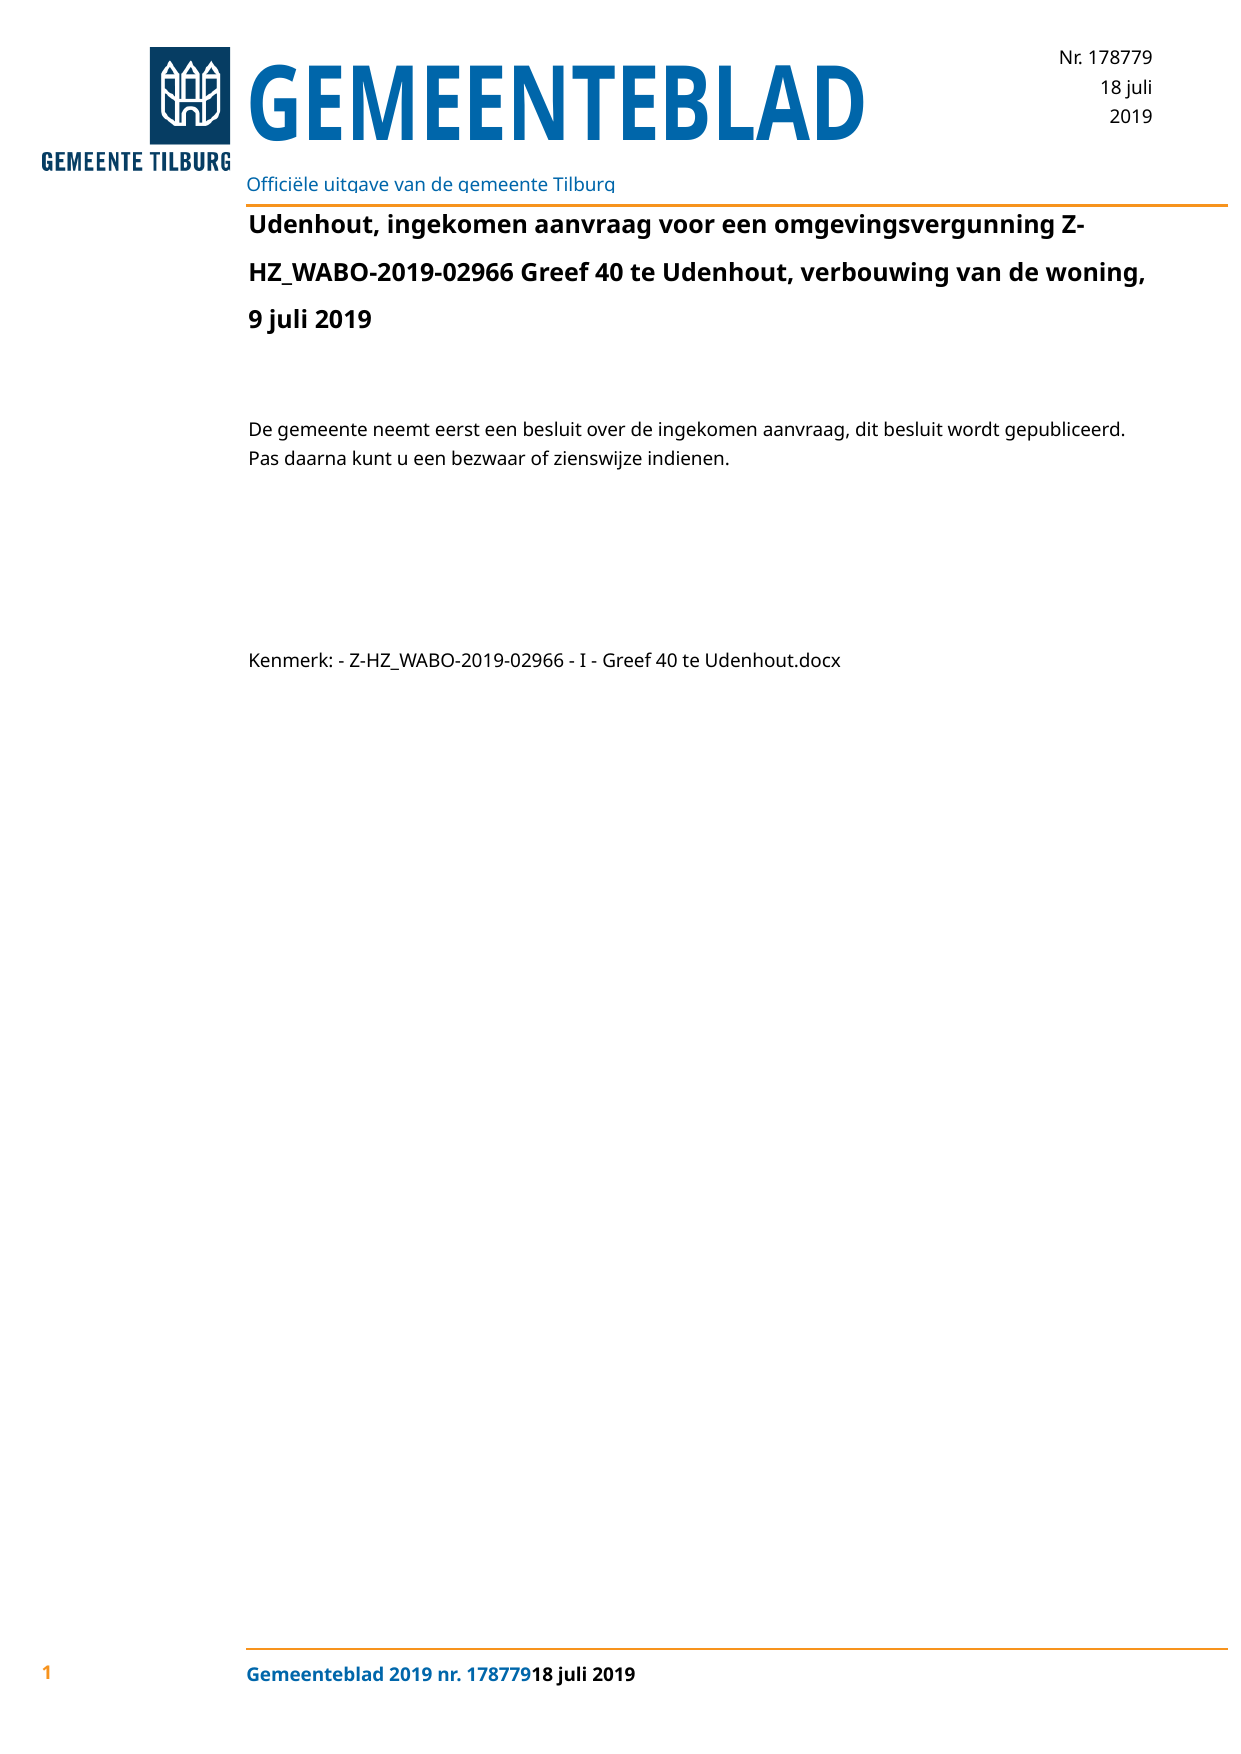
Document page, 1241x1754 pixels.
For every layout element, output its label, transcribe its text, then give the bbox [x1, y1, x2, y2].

text De gemeente neemt eerst een besluit over de ingekomen aanvraag, dit besluit wordt gepubliceerd. Pas daarna kunt u een bezwaar of zienswijze indienen. [248, 416, 1152, 471]
text Udenhout, ingekomen aanvraag voor een omgevingsvergunning Z-HZ_WABO-2019-02966 Greef 40 te Udenhout, verbouwing van de woning, 9 juli 2019 [248, 207, 1152, 336]
picture [41, 47, 231, 172]
text Kenmerk: - Z-HZ_WABO-2019-02966 - I - Greef 40 te Udenhout.docx [248, 647, 1152, 673]
